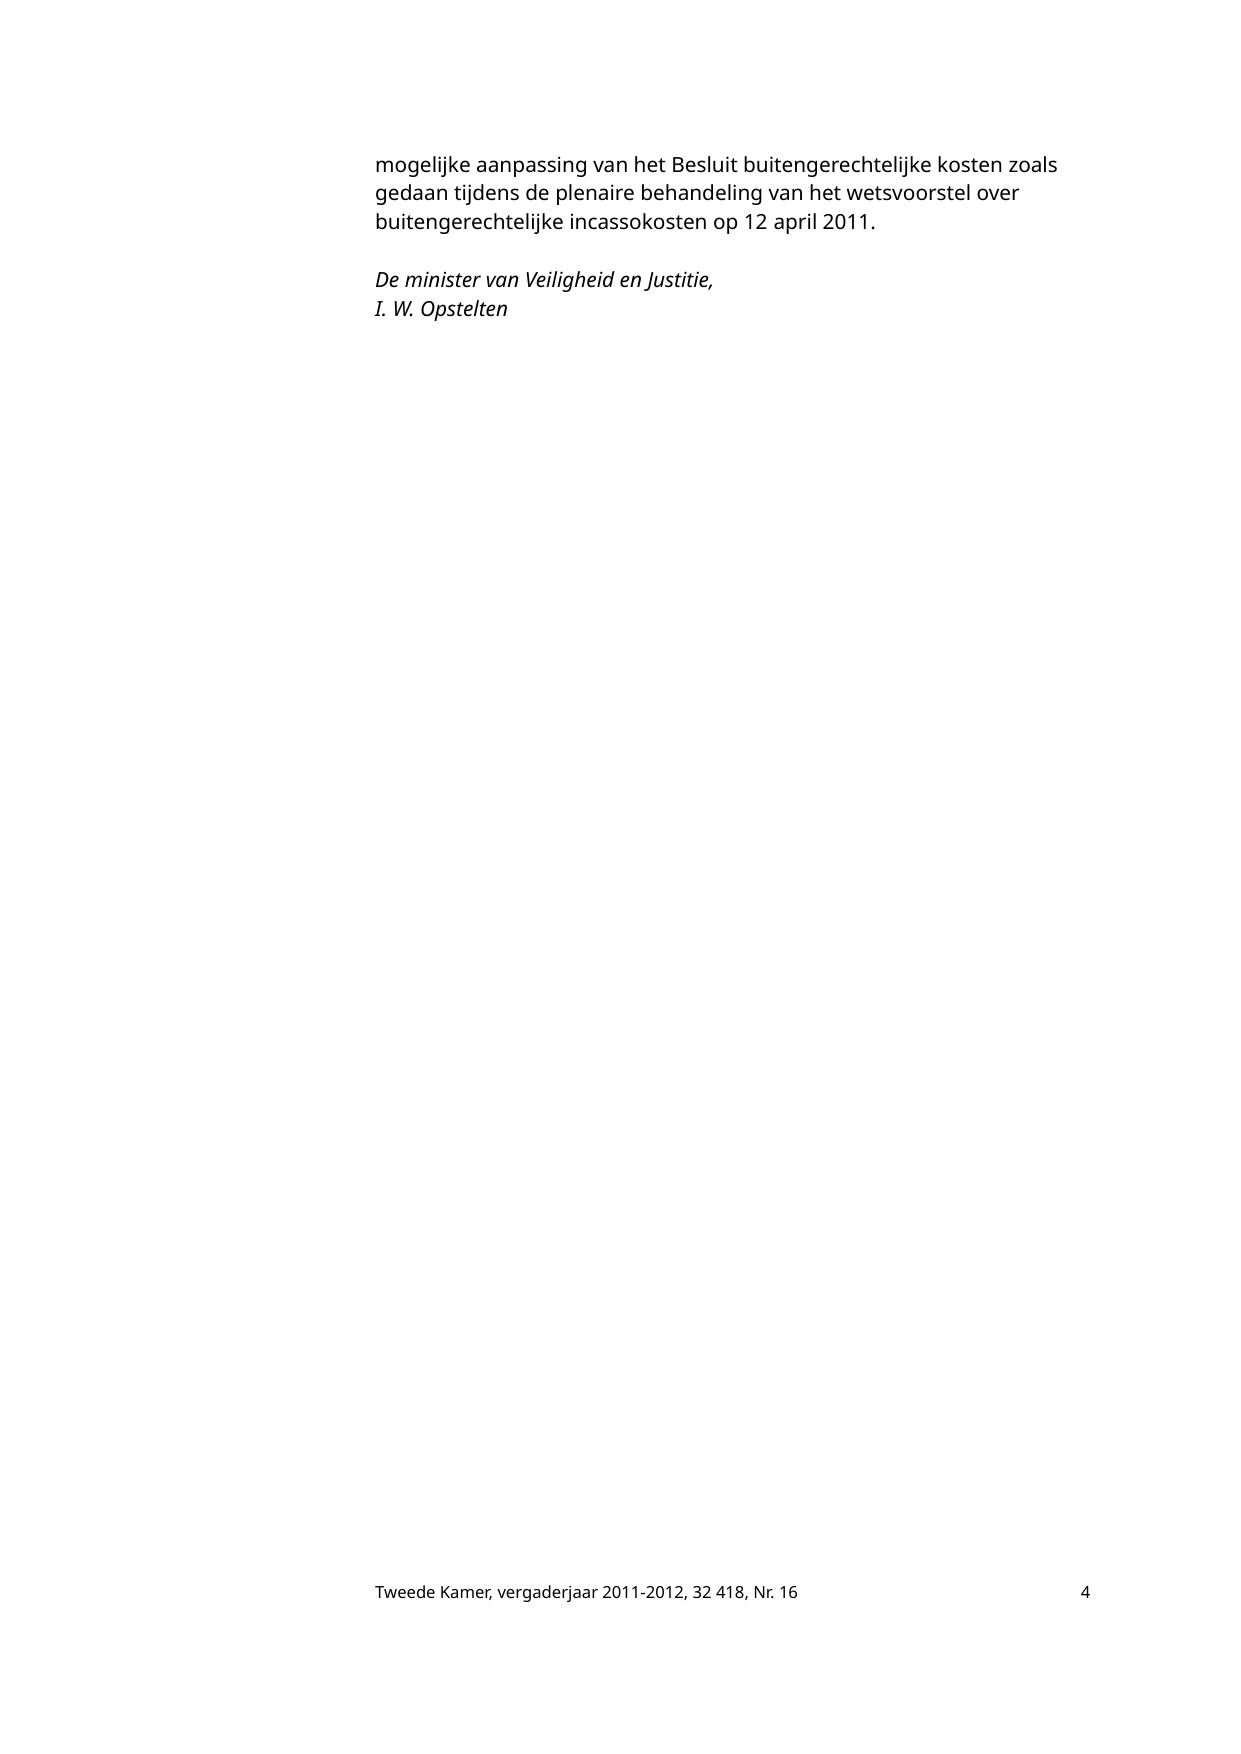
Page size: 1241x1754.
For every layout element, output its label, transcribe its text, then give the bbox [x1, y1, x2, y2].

text I. W. Opstelten [375, 294, 1090, 322]
text De minister van Veiligheid en Justitie, [375, 265, 1090, 294]
text mogelijke aanpassing van het Besluit buitengerechtelijke kosten zoals gedaan tijdens de plenaire behandeling van het wetsvoorstel over buitengerechtelijke incassokosten op 12 april 2011. [375, 150, 1090, 235]
